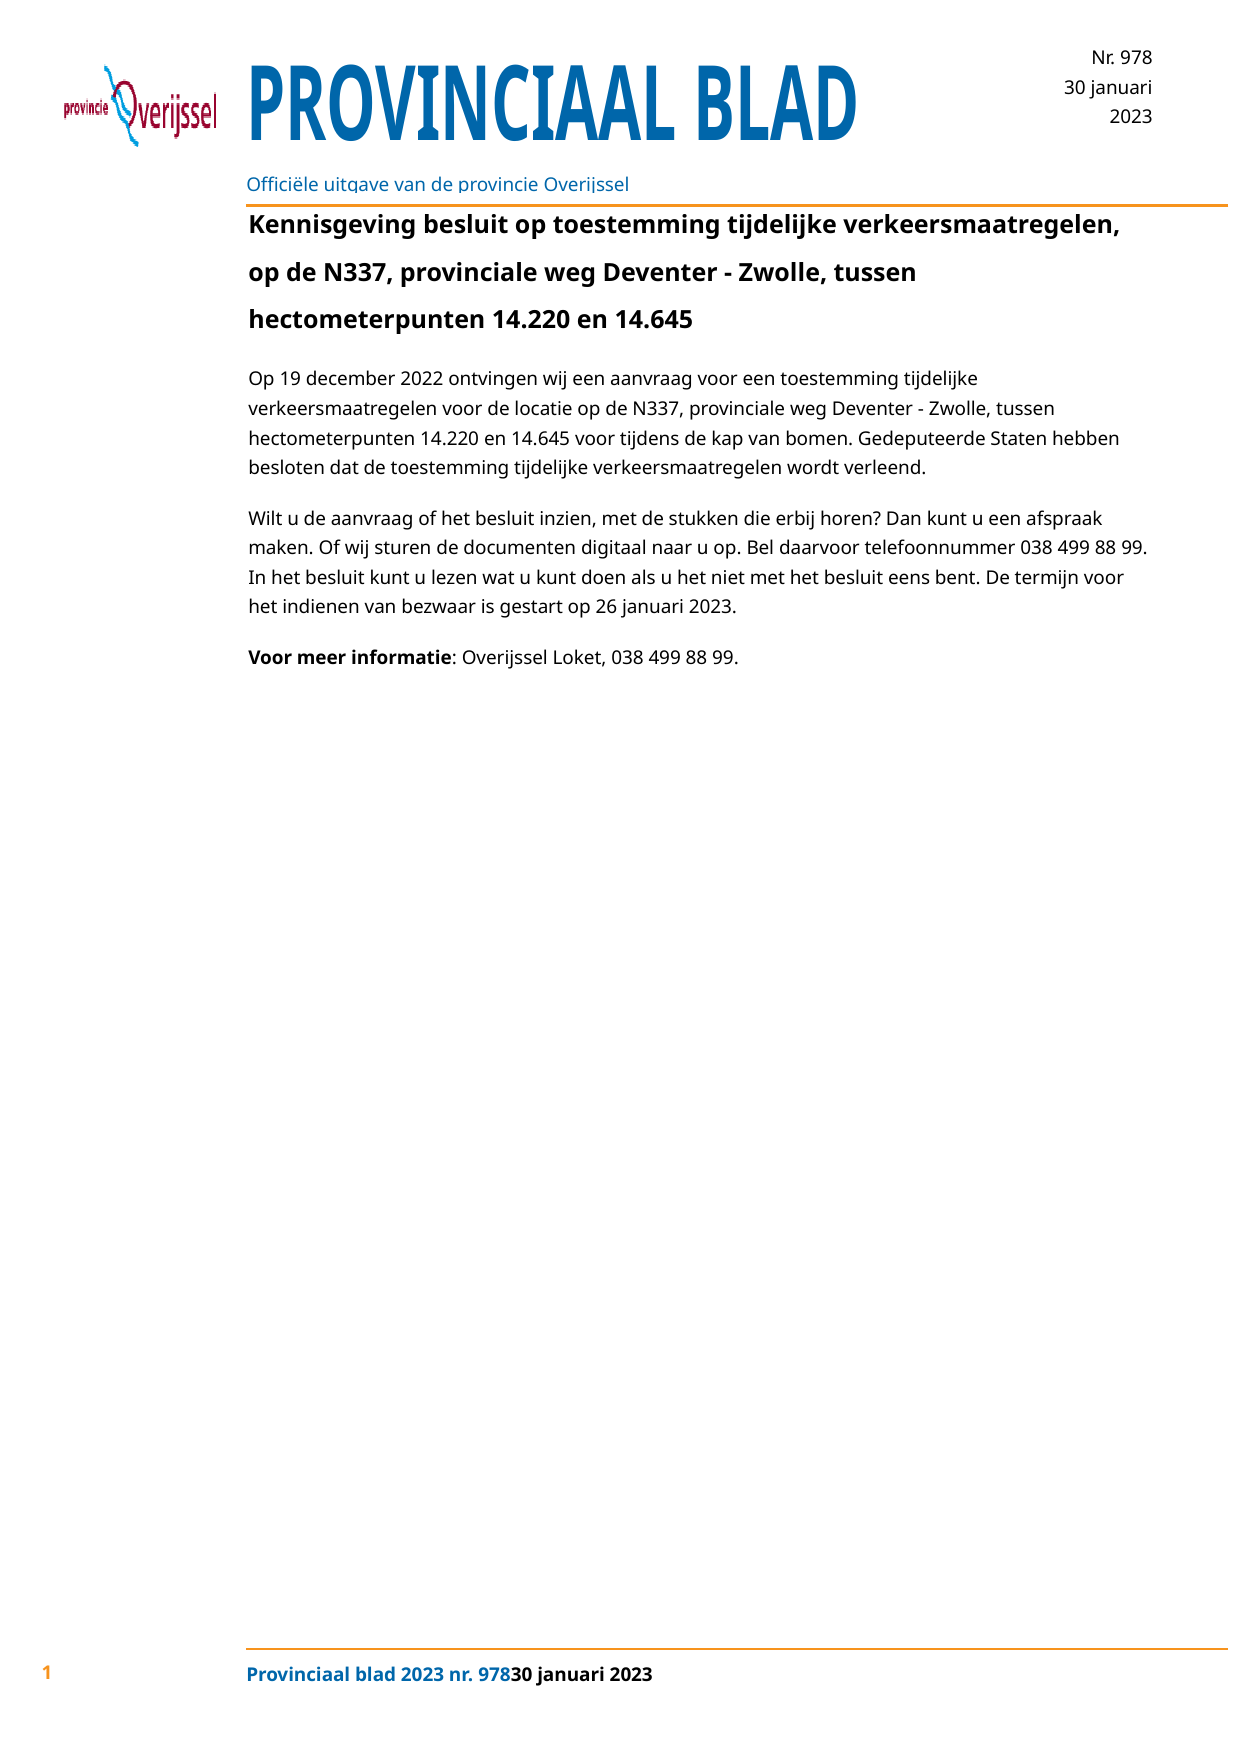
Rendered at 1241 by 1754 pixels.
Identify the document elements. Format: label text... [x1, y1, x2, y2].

picture [41, 47, 231, 172]
text Op 19 december 2022 ontvingen wij een aanvraag voor een toestemming tijdelijke verkeersmaatregelen voor de locatie op de N337, provinciale weg Deventer - Zwolle, tussen hectometerpunten 14.220 en 14.645 voor tijdens de kap van bomen. Gedeputeerde Staten hebben besloten dat de toestemming tijdelijke verkeersmaatregelen wordt verleend. [248, 366, 1152, 480]
text Wilt u de aanvraag of het besluit inzien, met de stukken die erbij horen? Dan kunt u een afspraak maken. Of wij sturen de documenten digitaal naar u op. Bel daarvoor telefoonnummer 038 499 88 99. In het besluit kunt u lezen wat u kunt doen als u het niet met het besluit eens bent. De termijn voor het indienen van bezwaar is gestart op 26 januari 2023. [248, 505, 1152, 619]
text Kennisgeving besluit op toestemming tijdelijke verkeersmaatregelen, op de N337, provinciale weg Deventer - Zwolle, tussen hectometerpunten 14.220 en 14.645 [248, 207, 1152, 336]
text Voor meer informatie: Overijssel Loket, 038 499 88 99. [248, 644, 1152, 669]
